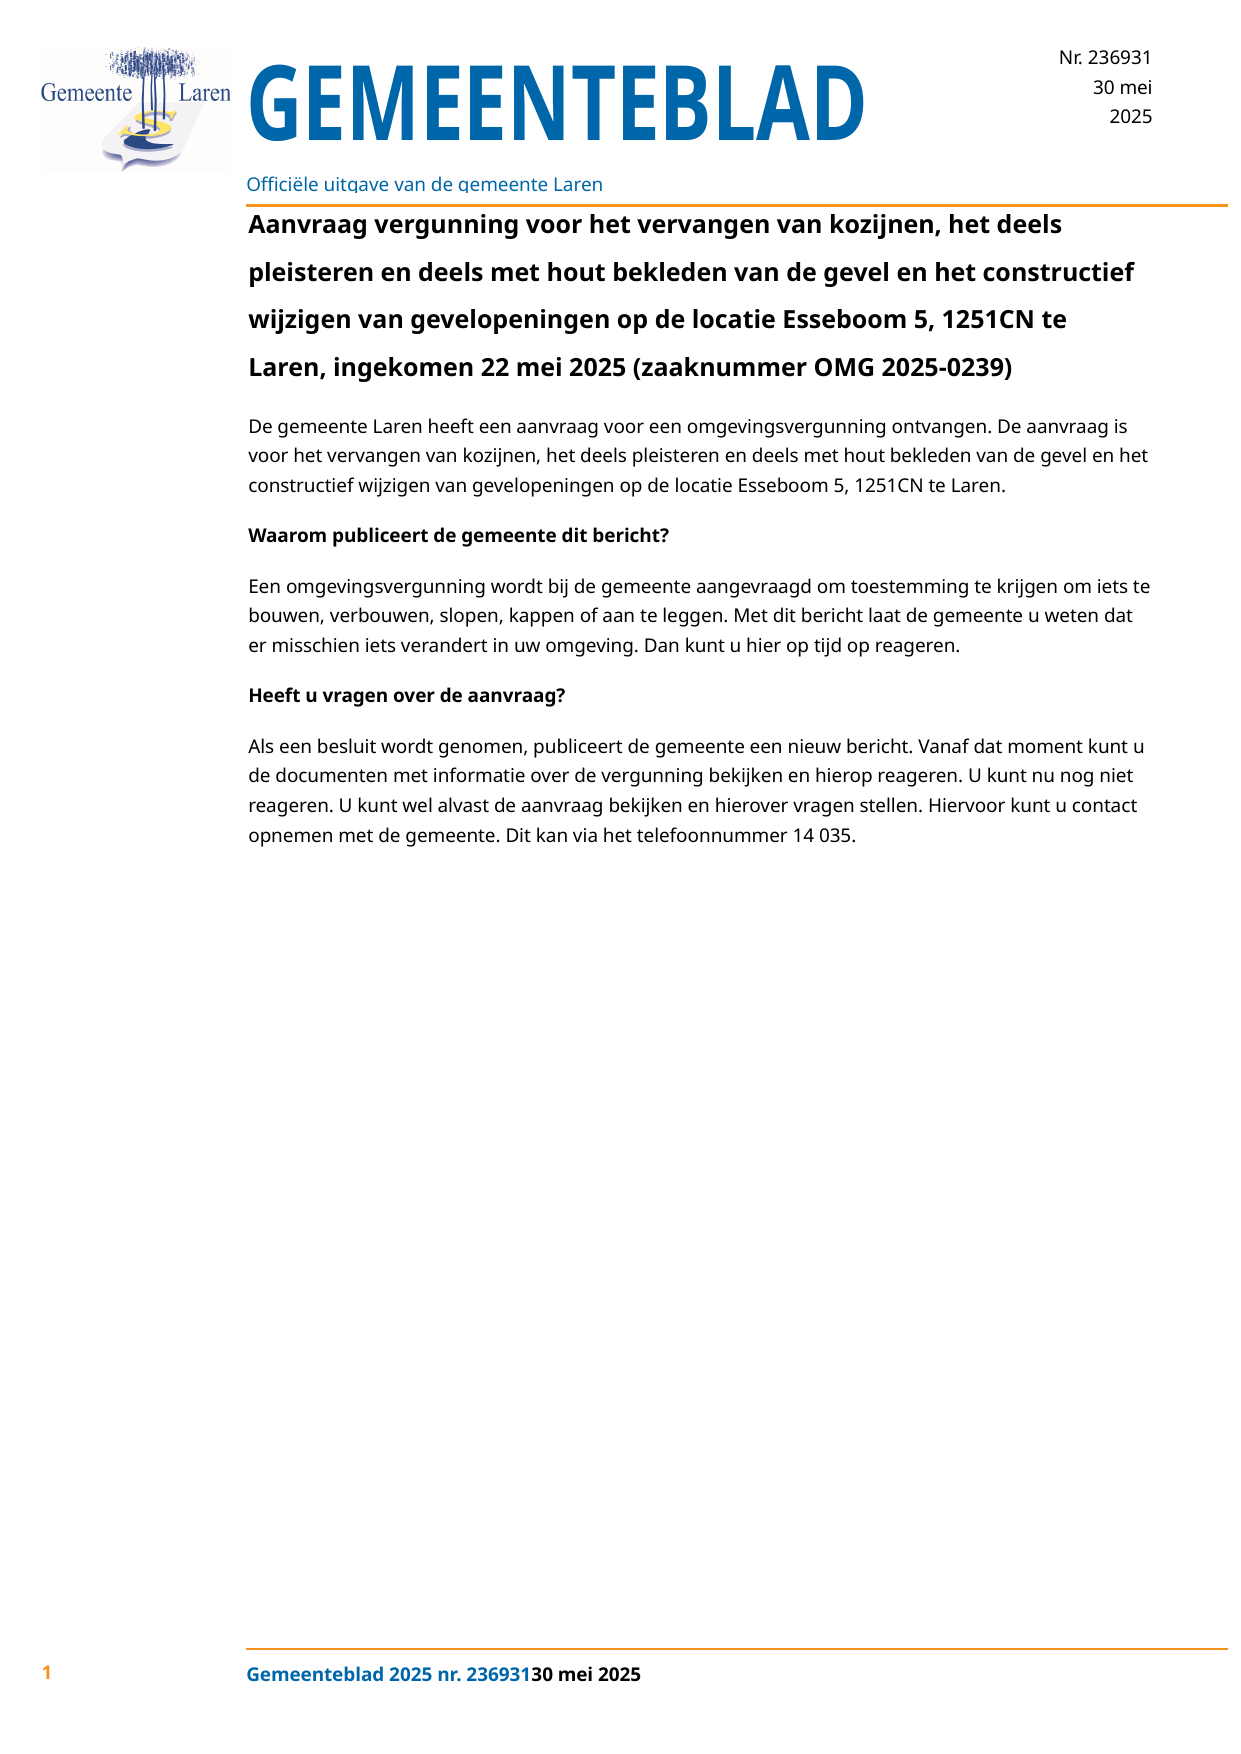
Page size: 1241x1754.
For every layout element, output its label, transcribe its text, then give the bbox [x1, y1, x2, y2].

text Aanvraag vergunning voor het vervangen van kozijnen, het deels pleisteren en deels met hout bekleden van de gevel en het constructief wijzigen van gevelopeningen op de locatie Esseboom 5, 1251CN te Laren, ingekomen 22 mei 2025 (zaaknummer OMG 2025-0239) [248, 207, 1152, 384]
text Heeft u vragen over de aanvraag? [248, 683, 1152, 708]
text Als een besluit wordt genomen, publiceert de gemeente een nieuw bericht. Vanaf dat moment kunt u de documenten met informatie over de vergunning bekijken en hierop reageren. U kunt nu nog niet reageren. U kunt wel alvast de aanvraag bekijken en hierover vragen stellen. Hiervoor kunt u contact opnemen met de gemeente. Dit kan via het telefoonnummer 14 035. [248, 733, 1152, 848]
text Een omgevingsvergunning wordt bij de gemeente aangevraagd om toestemming te krijgen om iets te bouwen, verbouwen, slopen, kappen of aan te leggen. Met dit bericht laat de gemeente u weten dat er misschien iets verandert in uw omgeving. Dan kunt u hier op tijd op reageren. [248, 573, 1152, 658]
picture [41, 47, 231, 172]
text De gemeente Laren heeft een aanvraag voor een omgevingsvergunning ontvangen. De aanvraag is voor het vervangen van kozijnen, het deels pleisteren en deels met hout bekleden van de gevel en het constructief wijzigen van gevelopeningen op de locatie Esseboom 5, 1251CN te Laren. [248, 413, 1152, 498]
text Waarom publiceert de gemeente dit bericht? [248, 523, 1152, 548]
